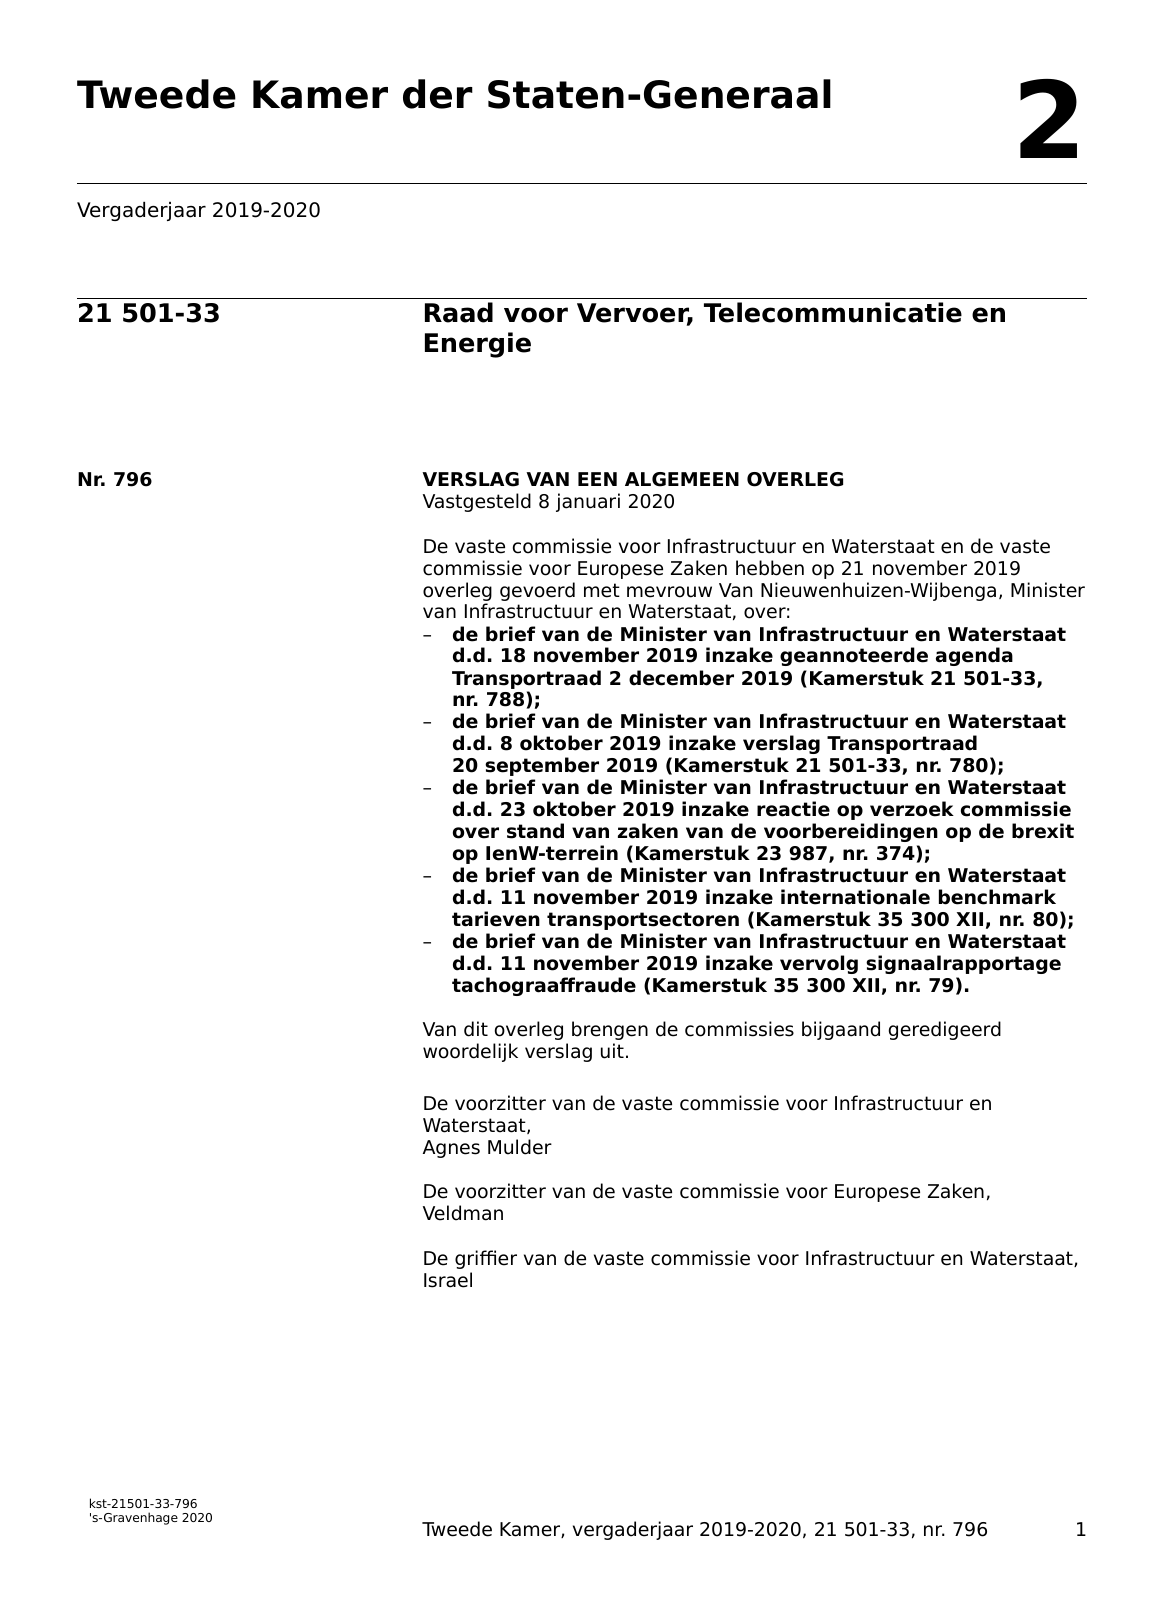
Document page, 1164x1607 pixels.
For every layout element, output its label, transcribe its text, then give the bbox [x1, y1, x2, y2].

subtitle Nr. 796 VERSLAG VAN EEN ALGEMEEN OVERLEG [77, 469, 1087, 491]
text De griffier van de vaste commissie voor Infrastructuur en Waterstaat, Israel [422, 1247, 1087, 1291]
subtitle 21 501-33 Raad voor Vervoer, Telecommunicatie en Energie [77, 299, 1087, 358]
table_header Tweede Kamer der Staten-Generaal [77, 59, 886, 183]
text Van dit overleg brengen de commissies bijgaand geredigeerd woordelijk verslag uit. [422, 1019, 1087, 1063]
text – de brief van de Minister van Infrastructuur en Waterstaat d.d. 23 oktober 2019 inzake reactie op verzoek commissie over stand van zaken van de voorbereidingen op de brexit op IenW-terrein (Kamerstuk 23 987, nr. 374); [422, 777, 1087, 865]
table_header 2 [886, 59, 1087, 183]
table_cell Vergaderjaar 2019-2020 [77, 184, 1087, 298]
text kst-21501-33-796 [88, 1497, 323, 1511]
text – de brief van de Minister van Infrastructuur en Waterstaat d.d. 11 november 2019 inzake vervolg signaalrapportage tachograaffraude (Kamerstuk 35 300 XII, nr. 79). [422, 931, 1087, 997]
text De vaste commissie voor Infrastructuur en Waterstaat en de vaste commissie voor Europese Zaken hebben op 21 november 2019 overleg gevoerd met mevrouw Van Nieuwenhuizen-Wijbenga, Minister van Infrastructuur en Waterstaat, over: [422, 536, 1087, 623]
text – de brief van de Minister van Infrastructuur en Waterstaat d.d. 11 november 2019 inzake internationale benchmark tarieven transportsectoren (Kamerstuk 35 300 XII, nr. 80); [422, 865, 1087, 931]
text 's-Gravenhage 2020 [88, 1511, 323, 1525]
text – de brief van de Minister van Infrastructuur en Waterstaat d.d. 8 oktober 2019 inzake verslag Transportraad 20 september 2019 (Kamerstuk 21 501-33, nr. 780); [422, 711, 1087, 777]
text De voorzitter van de vaste commissie voor Infrastructuur en Waterstaat, Agnes Mulder [422, 1093, 1087, 1159]
text De voorzitter van de vaste commissie voor Europese Zaken, Veldman [422, 1181, 1087, 1225]
text Vastgesteld 8 januari 2020 [422, 491, 1087, 513]
text – de brief van de Minister van Infrastructuur en Waterstaat d.d. 18 november 2019 inzake geannoteerde agenda Transportraad 2 december 2019 (Kamerstuk 21 501-33, nr. 788); [422, 623, 1087, 711]
